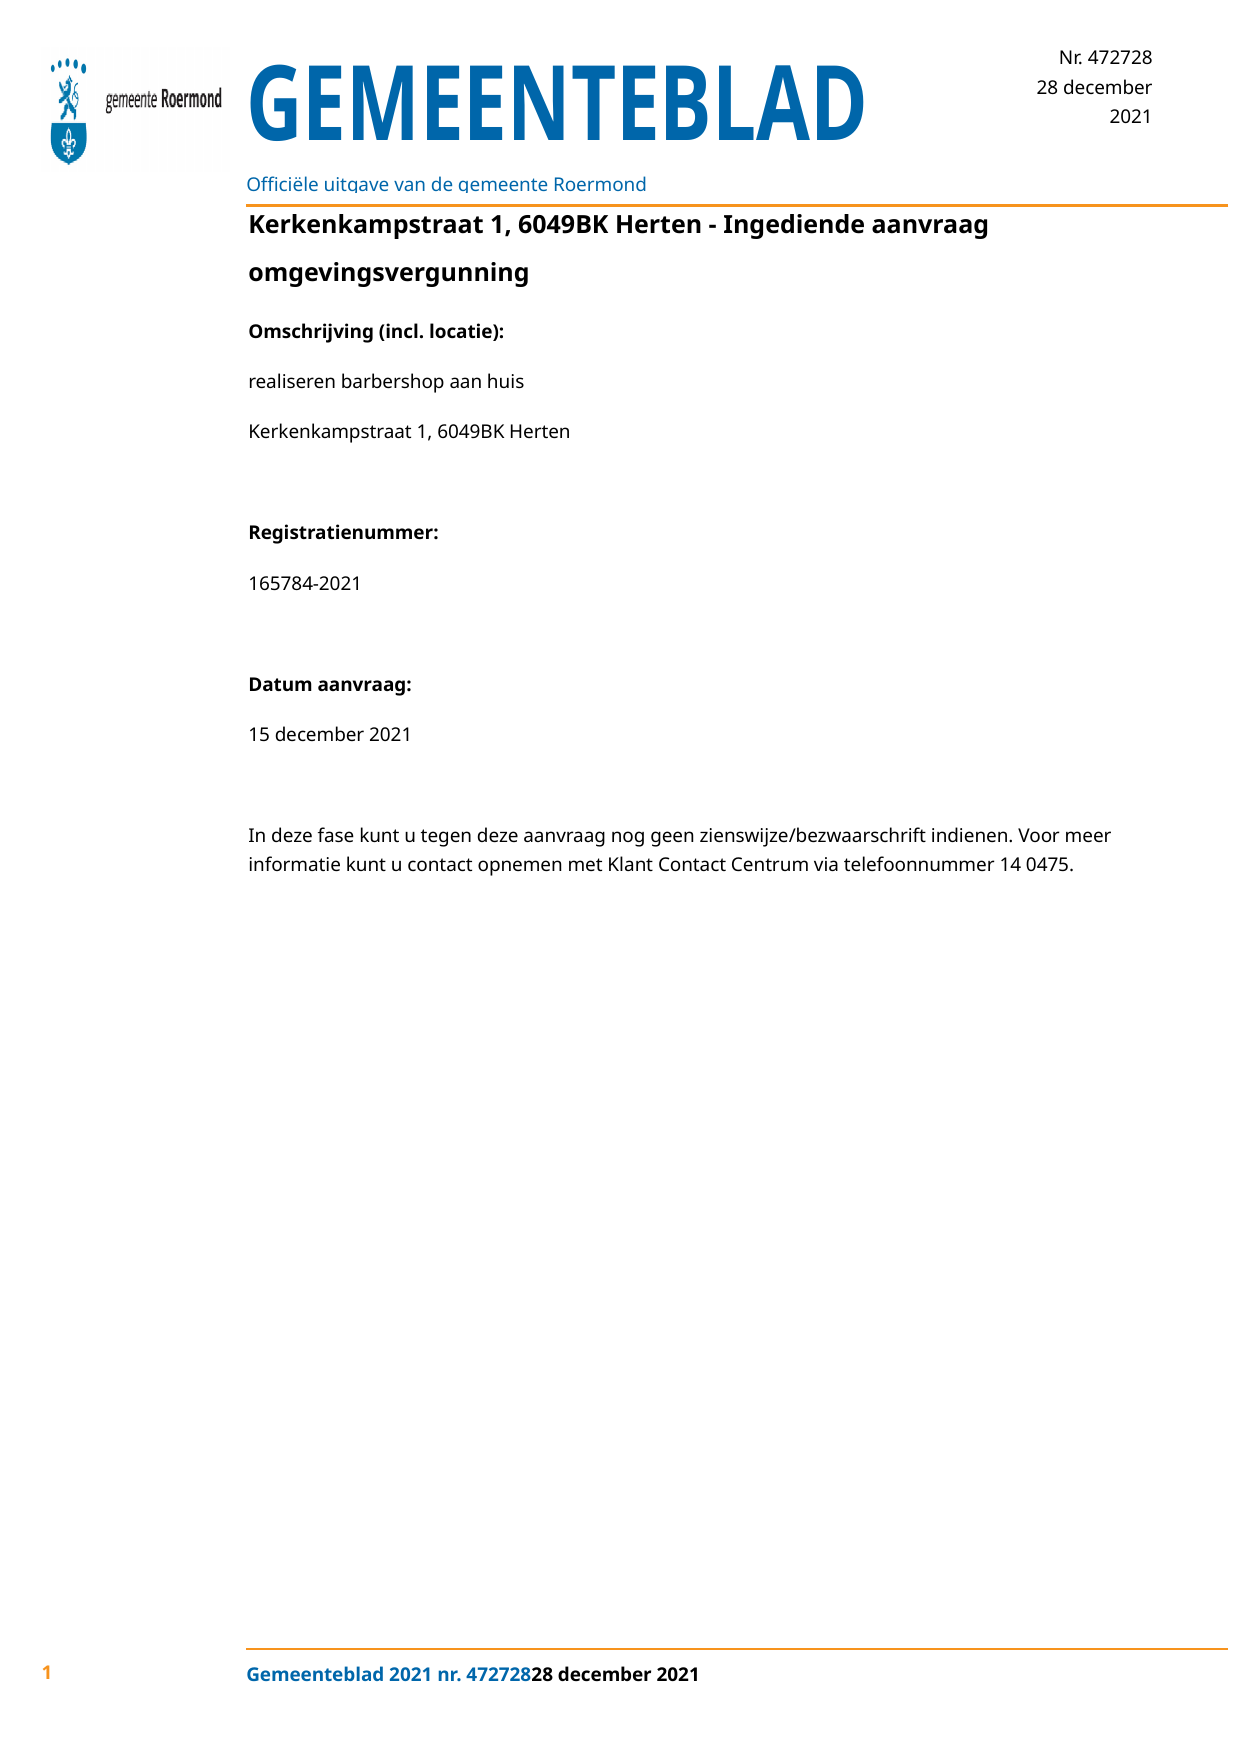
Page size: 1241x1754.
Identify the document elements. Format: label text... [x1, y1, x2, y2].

text 15 december 2021 [248, 721, 1152, 747]
text Kerkenkampstraat 1, 6049BK Herten [248, 419, 1152, 444]
text realiseren barbershop aan huis [248, 368, 1152, 394]
text In deze fase kunt u tegen deze aanvraag nog geen zienswijze/bezwaarschrift indienen. Voor meer informatie kunt u contact opnemen met Klant Contact Centrum via telefoonnummer 14 0475. [248, 822, 1152, 877]
text Omschrijving (incl. locatie): [248, 318, 1152, 344]
picture [41, 47, 231, 172]
text Registratienummer: [248, 519, 1152, 545]
text Datum aanvraag: [248, 671, 1152, 697]
text Kerkenkampstraat 1, 6049BK Herten - Ingediende aanvraag omgevingsvergunning [248, 207, 1152, 288]
text 165784-2021 [248, 570, 1152, 596]
